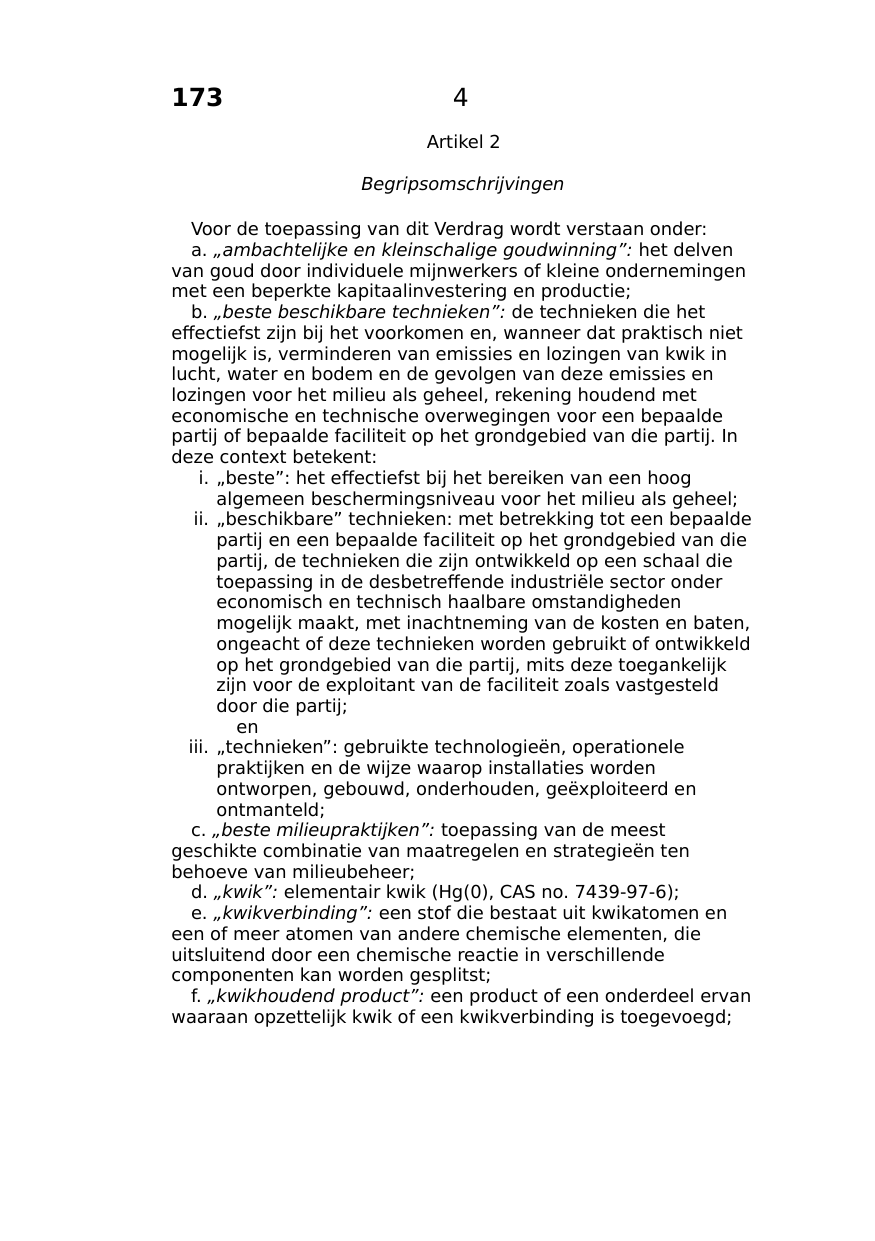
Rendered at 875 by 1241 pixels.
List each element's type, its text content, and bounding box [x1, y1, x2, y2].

text ii. „beschikbare” technieken: met betrekking tot een bepaalde partij en een bepaalde faciliteit op het grondgebied van die partij, de technieken die zijn ontwikkeld op een schaal die toepassing in de desbetreffende industriële sector onder economisch en technisch haalbare omstandigheden mogelijk maakt, met inachtneming van de kosten en baten, ongeacht of deze technieken worden gebruikt of ontwikkeld op het grondgebied van die partij, mits deze toegankelijk zijn voor de exploitant van de faciliteit zoals vastgesteld door die partij; [171, 509, 756, 717]
text d. „kwik”: elementair kwik (Hg(0), CAS no. 7439-97-6); [171, 882, 756, 903]
subtitle Artikel 2 Begripsomschrijvingen [171, 132, 756, 194]
text en [236, 717, 756, 737]
text f. „kwikhoudend product”: een product of een onderdeel ervan waaraan opzettelijk kwik of een kwikverbinding is toegevoegd; [171, 986, 756, 1027]
text c. „beste milieupraktijken”: toepassing van de meest geschikte combinatie van maatregelen en strategieën ten behoeve van milieubeheer; [171, 820, 756, 882]
text e. „kwikverbinding”: een stof die bestaat uit kwikatomen en een of meer atomen van andere chemische elementen, die uitsluitend door een chemische reactie in verschillende componenten kan worden gesplitst; [171, 903, 756, 986]
text b. „beste beschikbare technieken”: de technieken die het effectiefst zijn bij het voorkomen en, wanneer dat praktisch niet mogelijk is, verminderen van emissies en lozingen van kwik in lucht, water en bodem en de gevolgen van deze emissies en lozingen voor het milieu als geheel, rekening houdend met economische en technische overwegingen voor een bepaalde partij of bepaalde faciliteit op het grondgebied van die partij. In deze context betekent: [171, 302, 756, 468]
text iii. „technieken”: gebruikte technologieën, operationele praktijken en de wijze waarop installaties worden ontworpen, gebouwd, onderhouden, geëxploiteerd en ontmanteld; [171, 737, 756, 820]
text Voor de toepassing van dit Verdrag wordt verstaan onder: [171, 219, 756, 240]
text i. „beste”: het effectiefst bij het bereiken van een hoog algemeen beschermingsniveau voor het milieu als geheel; [171, 468, 756, 509]
text a. „ambachtelijke en kleinschalige goudwinning”: het delven van goud door individuele mijnwerkers of kleine ondernemingen met een beperkte kapitaalinvestering en productie; [171, 240, 756, 302]
